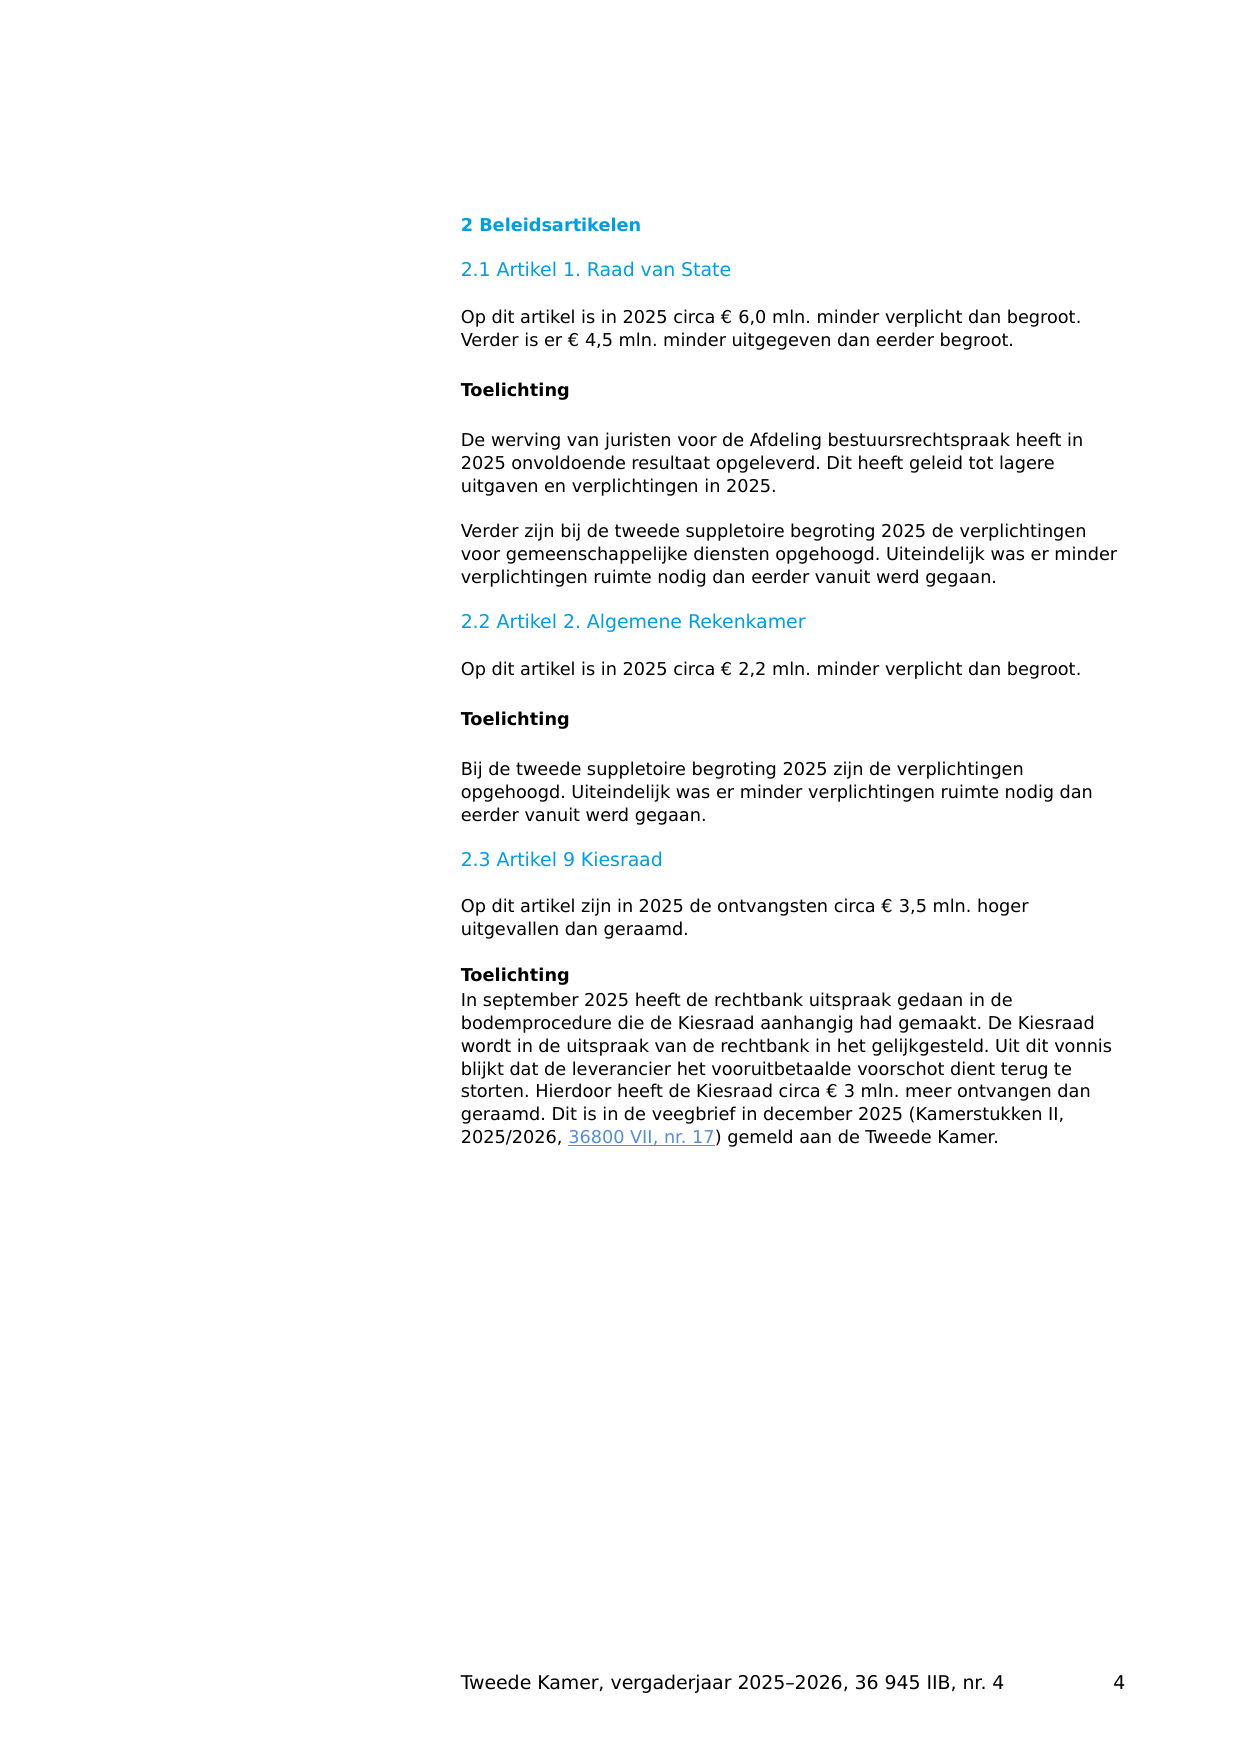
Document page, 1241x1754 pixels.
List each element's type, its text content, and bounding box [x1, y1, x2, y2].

text Bij de tweede suppletoire begroting 2025 zijn de verplichtingen opgehoogd. Uiteindelijk was er minder verplichtingen ruimte nodig dan eerder vanuit werd gegaan. [461, 757, 1125, 826]
title 2 Beleidsartikelen [461, 213, 1125, 236]
text De werving van juristen voor de Afdeling bestuursrechtspraak heeft in 2025 onvoldoende resultaat opgeleverd. Dit heeft geleid tot lagere uitgaven en verplichtingen in 2025. [461, 428, 1125, 497]
text Toelichting [461, 963, 1125, 986]
title 2.3 Artikel 9 Kiesraad [461, 848, 1125, 870]
text Op dit artikel zijn in 2025 de ontvangsten circa € 3,5 mln. hoger uitgevallen dan geraamd. [461, 894, 1125, 940]
title 2.1 Artikel 1. Raad van State [461, 259, 1125, 281]
text Verder zijn bij de tweede suppletoire begroting 2025 de verplichtingen voor gemeenschappelijke diensten opgehoogd. Uiteindelijk was er minder verplichtingen ruimte nodig dan eerder vanuit werd gegaan. [461, 519, 1125, 588]
text Toelichting [461, 378, 1125, 401]
text In september 2025 heeft de rechtbank uitspraak gedaan in de bodemprocedure die de Kiesraad aanhangig had gemaakt. De Kiesraad wordt in de uitspraak van de rechtbank in het gelijkgesteld. Uit dit vonnis blijkt dat de leverancier het vooruitbetaalde voorschot dient terug te storten. Hierdoor heeft de Kiesraad circa € 3 mln. meer ontvangen dan geraamd. Dit is in de veegbrief in december 2025 (Kamerstukken II, 2025/2026, 36800 VII, nr. 17) gemeld aan de Tweede Kamer. [461, 988, 1125, 1148]
text Toelichting [461, 707, 1125, 730]
text Op dit artikel is in 2025 circa € 6,0 mln. minder verplicht dan begroot. Verder is er € 4,5 mln. minder uitgegeven dan eerder begroot. [461, 305, 1125, 351]
text Op dit artikel is in 2025 circa € 2,2 mln. minder verplicht dan begroot. [461, 657, 1125, 680]
title 2.2 Artikel 2. Algemene Rekenkamer [461, 611, 1125, 633]
